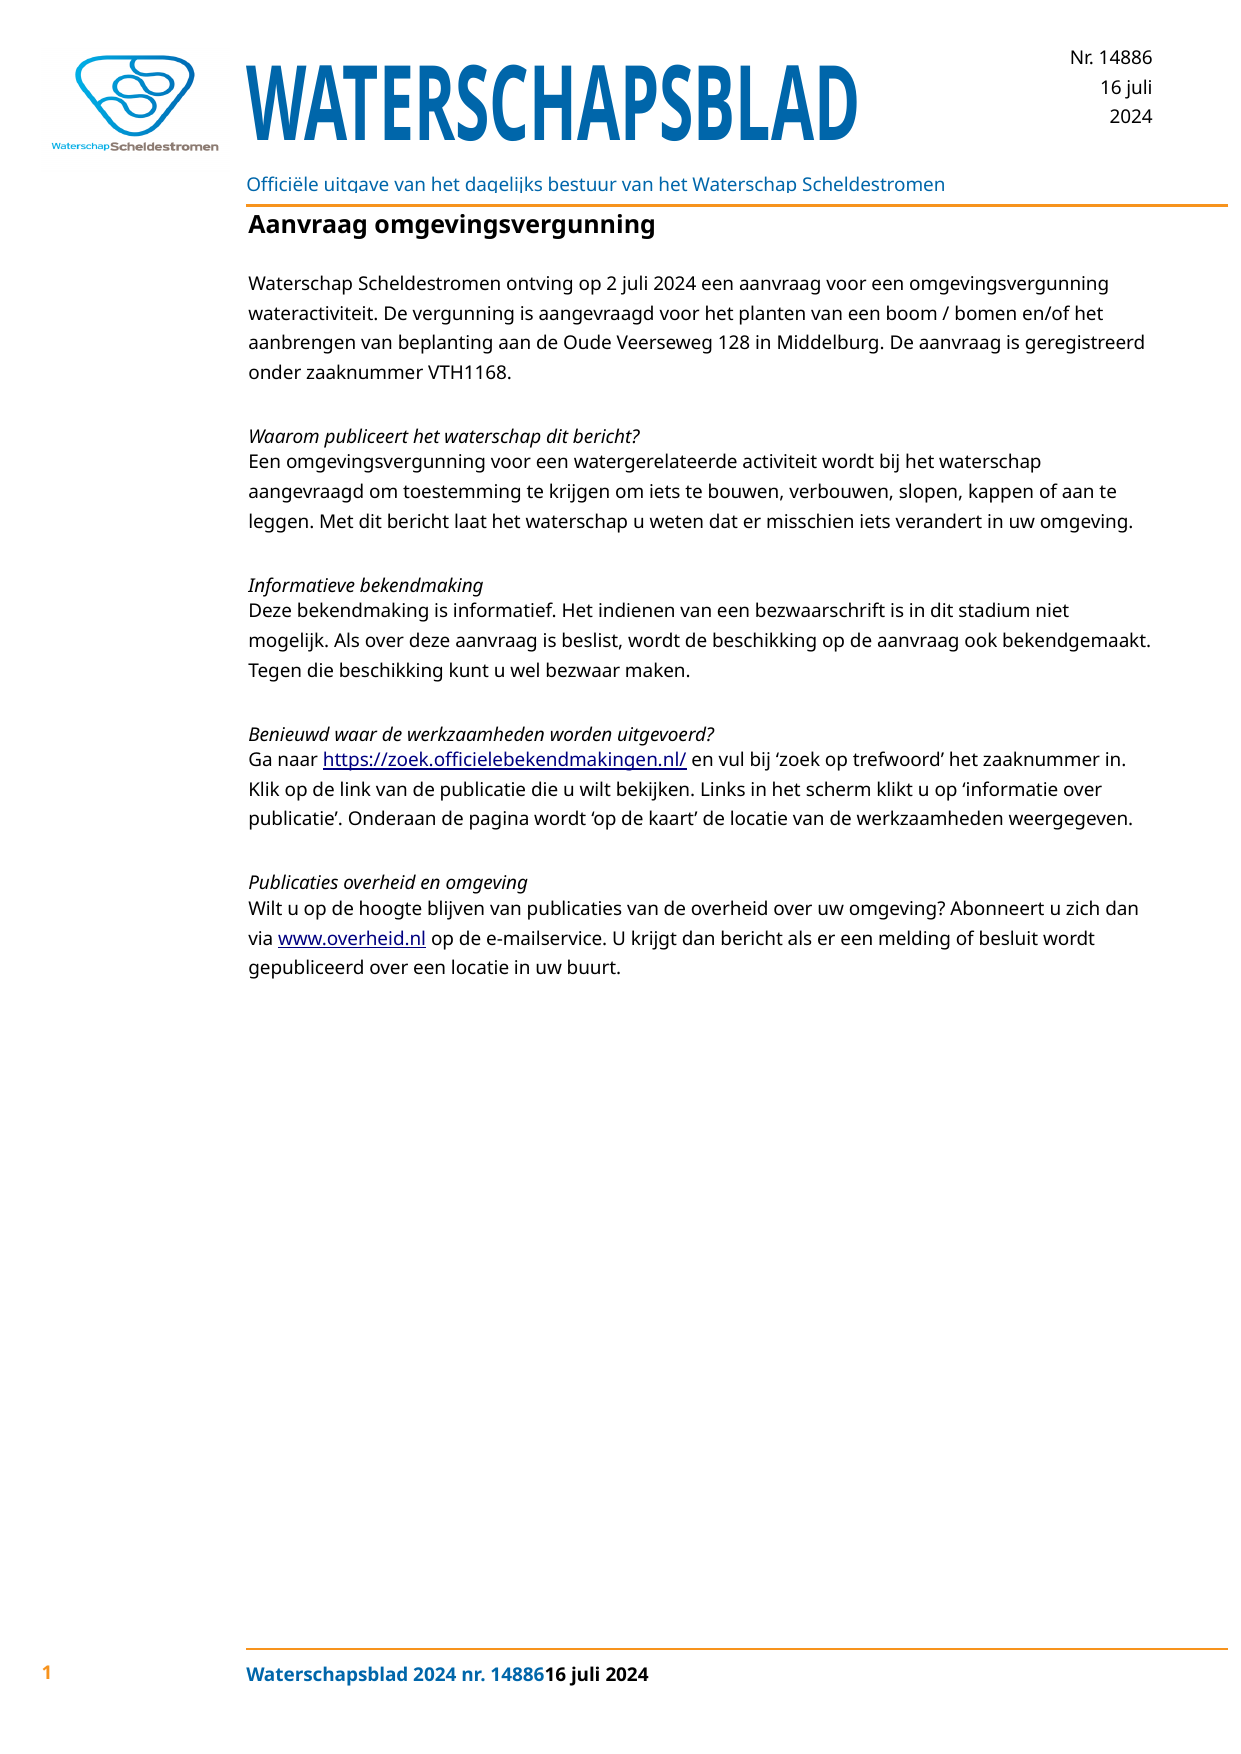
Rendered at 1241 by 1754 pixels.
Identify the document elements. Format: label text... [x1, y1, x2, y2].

text Benieuwd waar de werkzaamheden worden uitgevoerd? [248, 721, 1152, 746]
text Informatieve bekendmaking [248, 572, 1152, 598]
text Publicaties overheid en omgeving [248, 869, 1152, 895]
text Waarom publiceert het waterschap dit bericht? [248, 423, 1152, 449]
text Een omgevingsvergunning voor een watergerelateerde activiteit wordt bij het waterschap aangevraagd om toestemming te krijgen om iets te bouwen, verbouwen, slopen, kappen of aan te leggen. Met dit bericht laat het waterschap u weten dat er misschien iets verandert in uw omgeving. [248, 449, 1152, 534]
text Waterschap Scheldestromen ontving op 2 juli 2024 een aanvraag voor een omgevingsvergunning wateractiviteit. De vergunning is aangevraagd voor het planten van een boom / bomen en/of het aanbrengen van beplanting aan de Oude Veerseweg 128 in Middelburg. De aanvraag is geregistreerd onder zaaknummer VTH1168. [248, 270, 1152, 385]
text Deze bekendmaking is informatief. Het indienen van een bezwaarschrift is in dit stadium niet mogelijk. Als over deze aanvraag is beslist, wordt de beschikking op de aanvraag ook bekendgemaakt. Tegen die beschikking kunt u wel bezwaar maken. [248, 598, 1152, 682]
picture [41, 47, 231, 172]
text Aanvraag omgevingsvergunning [248, 207, 1152, 241]
text Ga naar https://zoek.officielebekendmakingen.nl/ en vul bij ‘zoek op trefwoord’ het zaaknummer in. Klik op de link van de publicatie die u wilt bekijken. Links in het scherm klikt u op ‘informatie over publicatie’. Onderaan de pagina wordt ‘op de kaart’ de locatie van de werkzaamheden weergegeven. [248, 746, 1152, 831]
text Wilt u op de hoogte blijven van publicaties van de overheid over uw omgeving? Abonneert u zich dan via www.overheid.nl op de e-mailservice. U krijgt dan bericht als er een melding of besluit wordt gepubliceerd over een locatie in uw buurt. [248, 895, 1152, 980]
